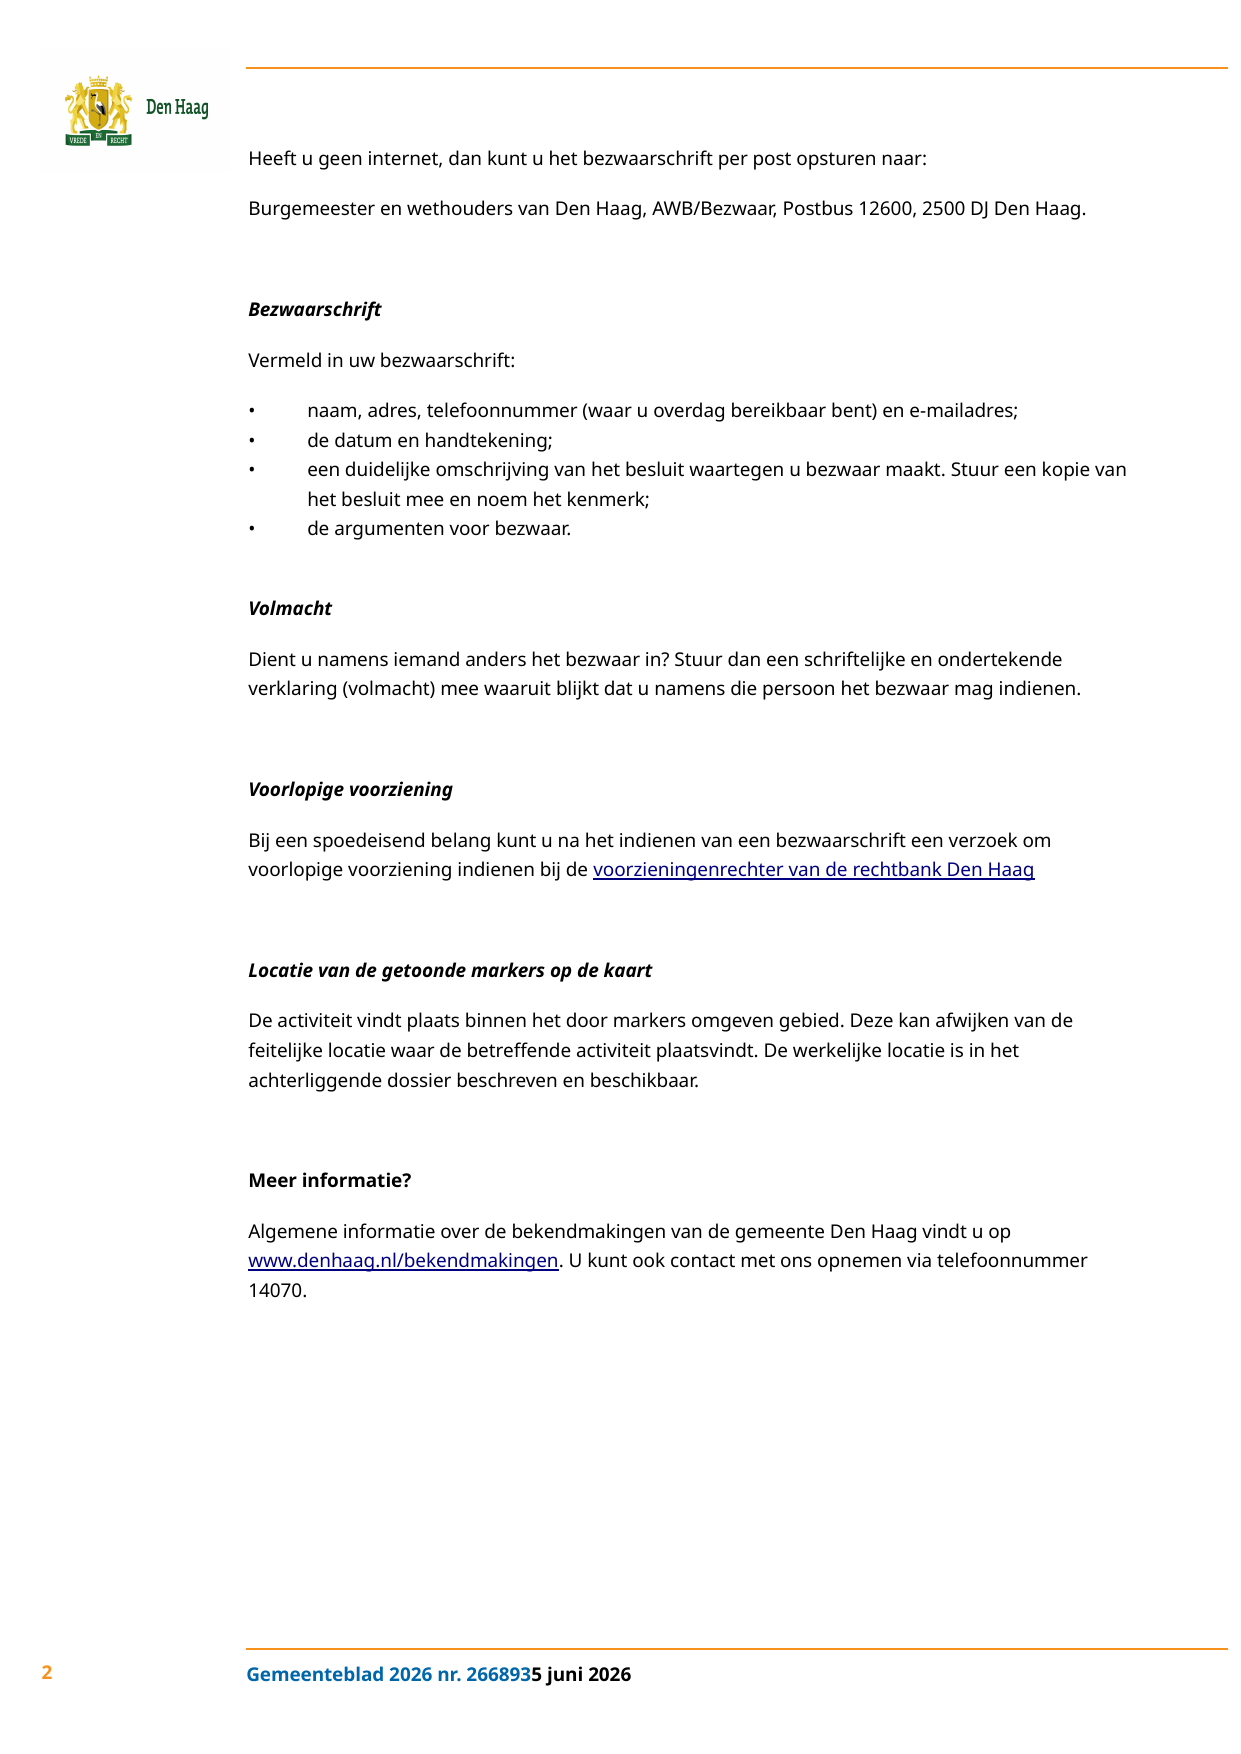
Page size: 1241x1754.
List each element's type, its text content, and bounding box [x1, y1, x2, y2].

text Dient u namens iemand anders het bezwaar in? Stuur dan een schriftelijke en ondertekende verklaring (volmacht) mee waaruit blijkt dat u namens die persoon het bezwaar mag indienen. [248, 646, 1152, 701]
text Volmacht [248, 596, 1152, 621]
text Burgemeester en wethouders van Den Haag, AWB/Bezwaar, Postbus 12600, 2500 DJ Den Haag. [248, 196, 1152, 221]
picture [41, 47, 231, 172]
text Locatie van de getoonde markers op de kaart [248, 957, 1152, 983]
list naam, adres, telefoonnummer (waar u overdag bereikbaar bent) en e-mailadres; [248, 397, 1152, 423]
text Bezwaarschrift [248, 296, 1152, 322]
text Vermeld in uw bezwaarschrift: [248, 347, 1152, 373]
list de datum en handtekening; [248, 427, 1152, 453]
text Heeft u geen internet, dan kunt u het bezwaarschrift per post opsturen naar: [248, 145, 1152, 171]
text Voorlopige voorziening [248, 776, 1152, 802]
list de argumenten voor bezwaar. [248, 516, 1152, 541]
text Meer informatie? [248, 1168, 1152, 1193]
text Algemene informatie over de bekendmakingen van de gemeente Den Haag vindt u op www.denhaag.nl/bekendmakingen. U kunt ook contact met ons opnemen via telefoonnummer 14070. [248, 1218, 1152, 1303]
list een duidelijke omschrijving van het besluit waartegen u bezwaar maakt. Stuur een kopie van het besluit mee en noem het kenmerk; [248, 456, 1152, 512]
text De activiteit vindt plaats binnen het door markers omgeven gebied. Deze kan afwijken van de feitelijke locatie waar de betreffende activiteit plaatsvindt. De werkelijke locatie is in het achterliggende dossier beschreven en beschikbaar. [248, 1008, 1152, 1093]
text Bij een spoedeisend belang kunt u na het indienen van een bezwaarschrift een verzoek om voorlopige voorziening indienen bij de voorzieningenrechter van de rechtbank Den Haag [248, 827, 1152, 882]
